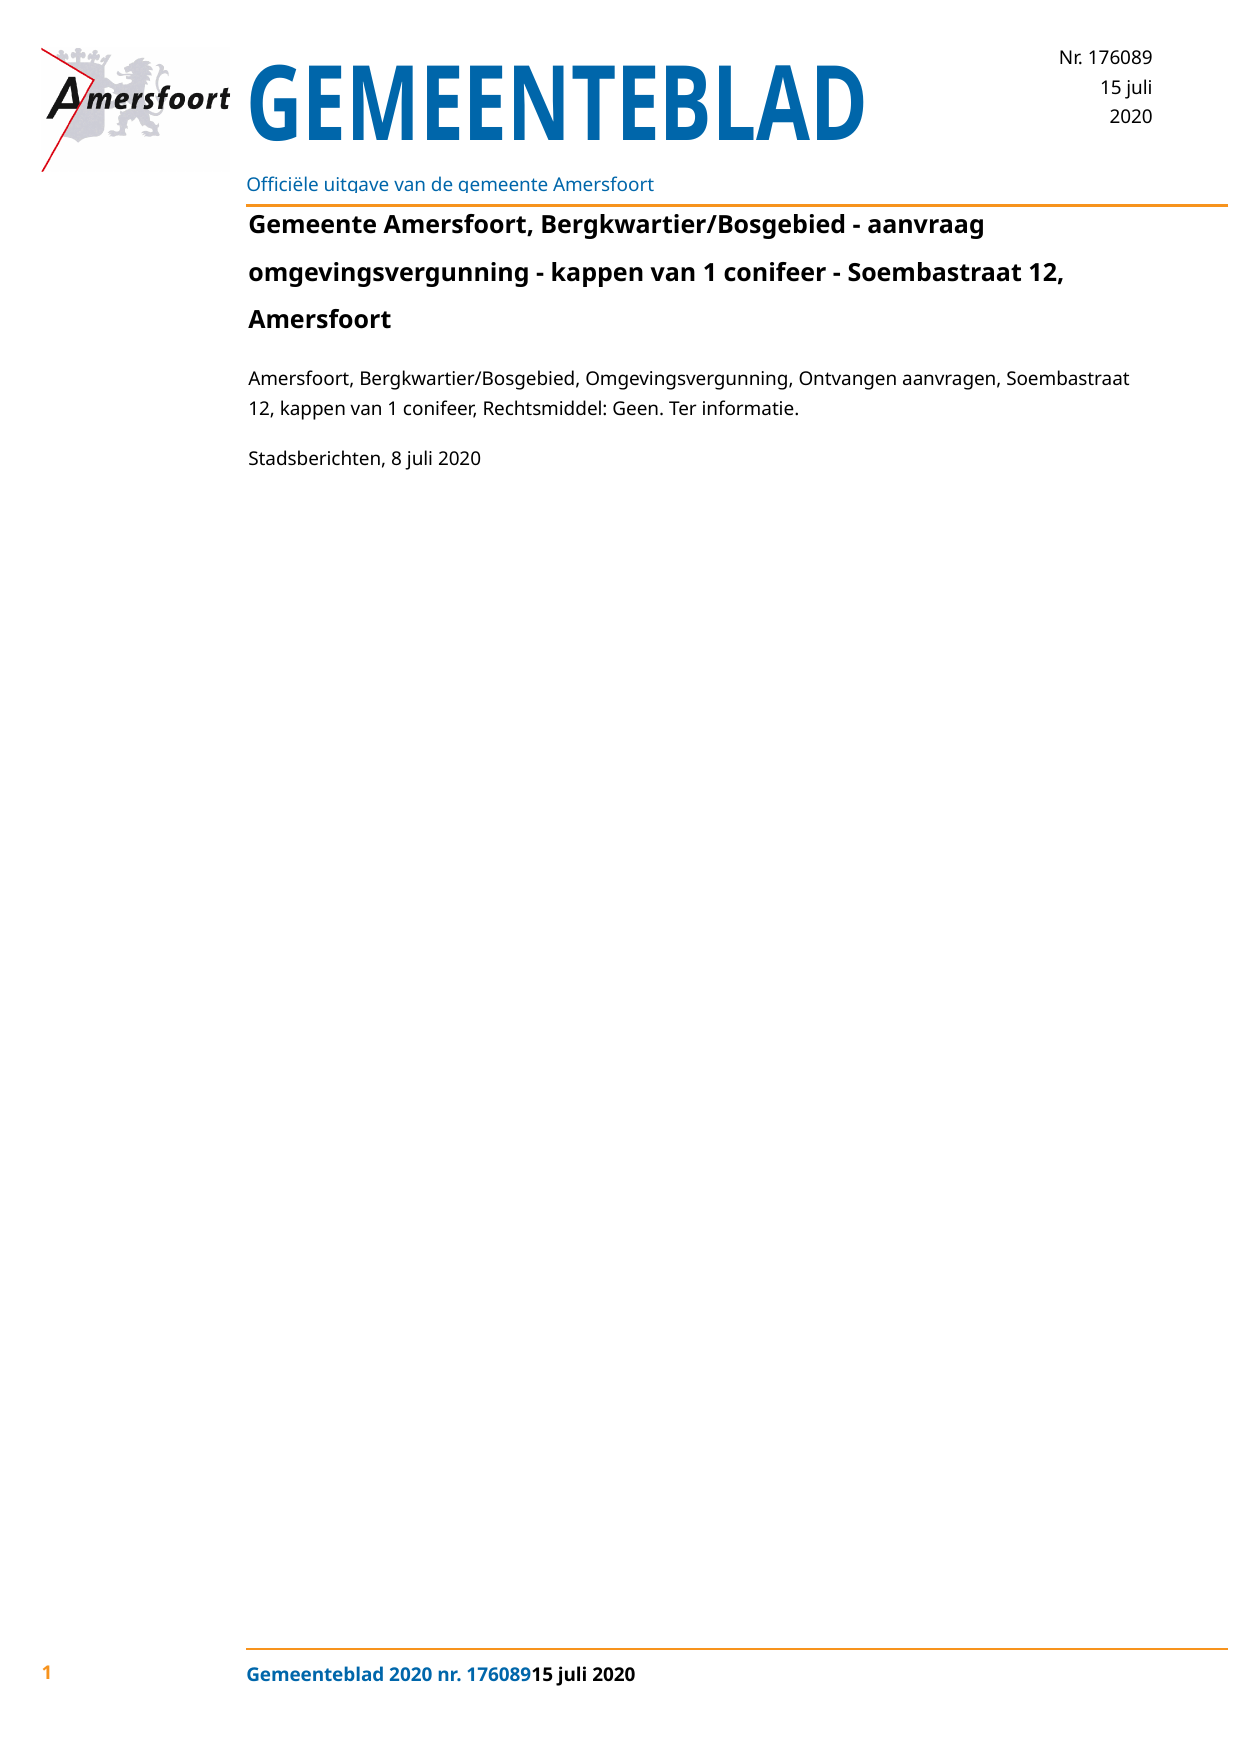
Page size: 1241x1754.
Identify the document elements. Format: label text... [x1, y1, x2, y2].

text Stadsberichten, 8 juli 2020 [248, 446, 1152, 471]
picture [41, 47, 231, 172]
text Amersfoort, Bergkwartier/Bosgebied, Omgevingsvergunning, Ontvangen aanvragen, Soembastraat 12, kappen van 1 conifeer, Rechtsmiddel: Geen. Ter informatie. [248, 366, 1152, 421]
text Gemeente Amersfoort, Bergkwartier/Bosgebied - aanvraag omgevingsvergunning - kappen van 1 conifeer - Soembastraat 12, Amersfoort [248, 207, 1152, 336]
